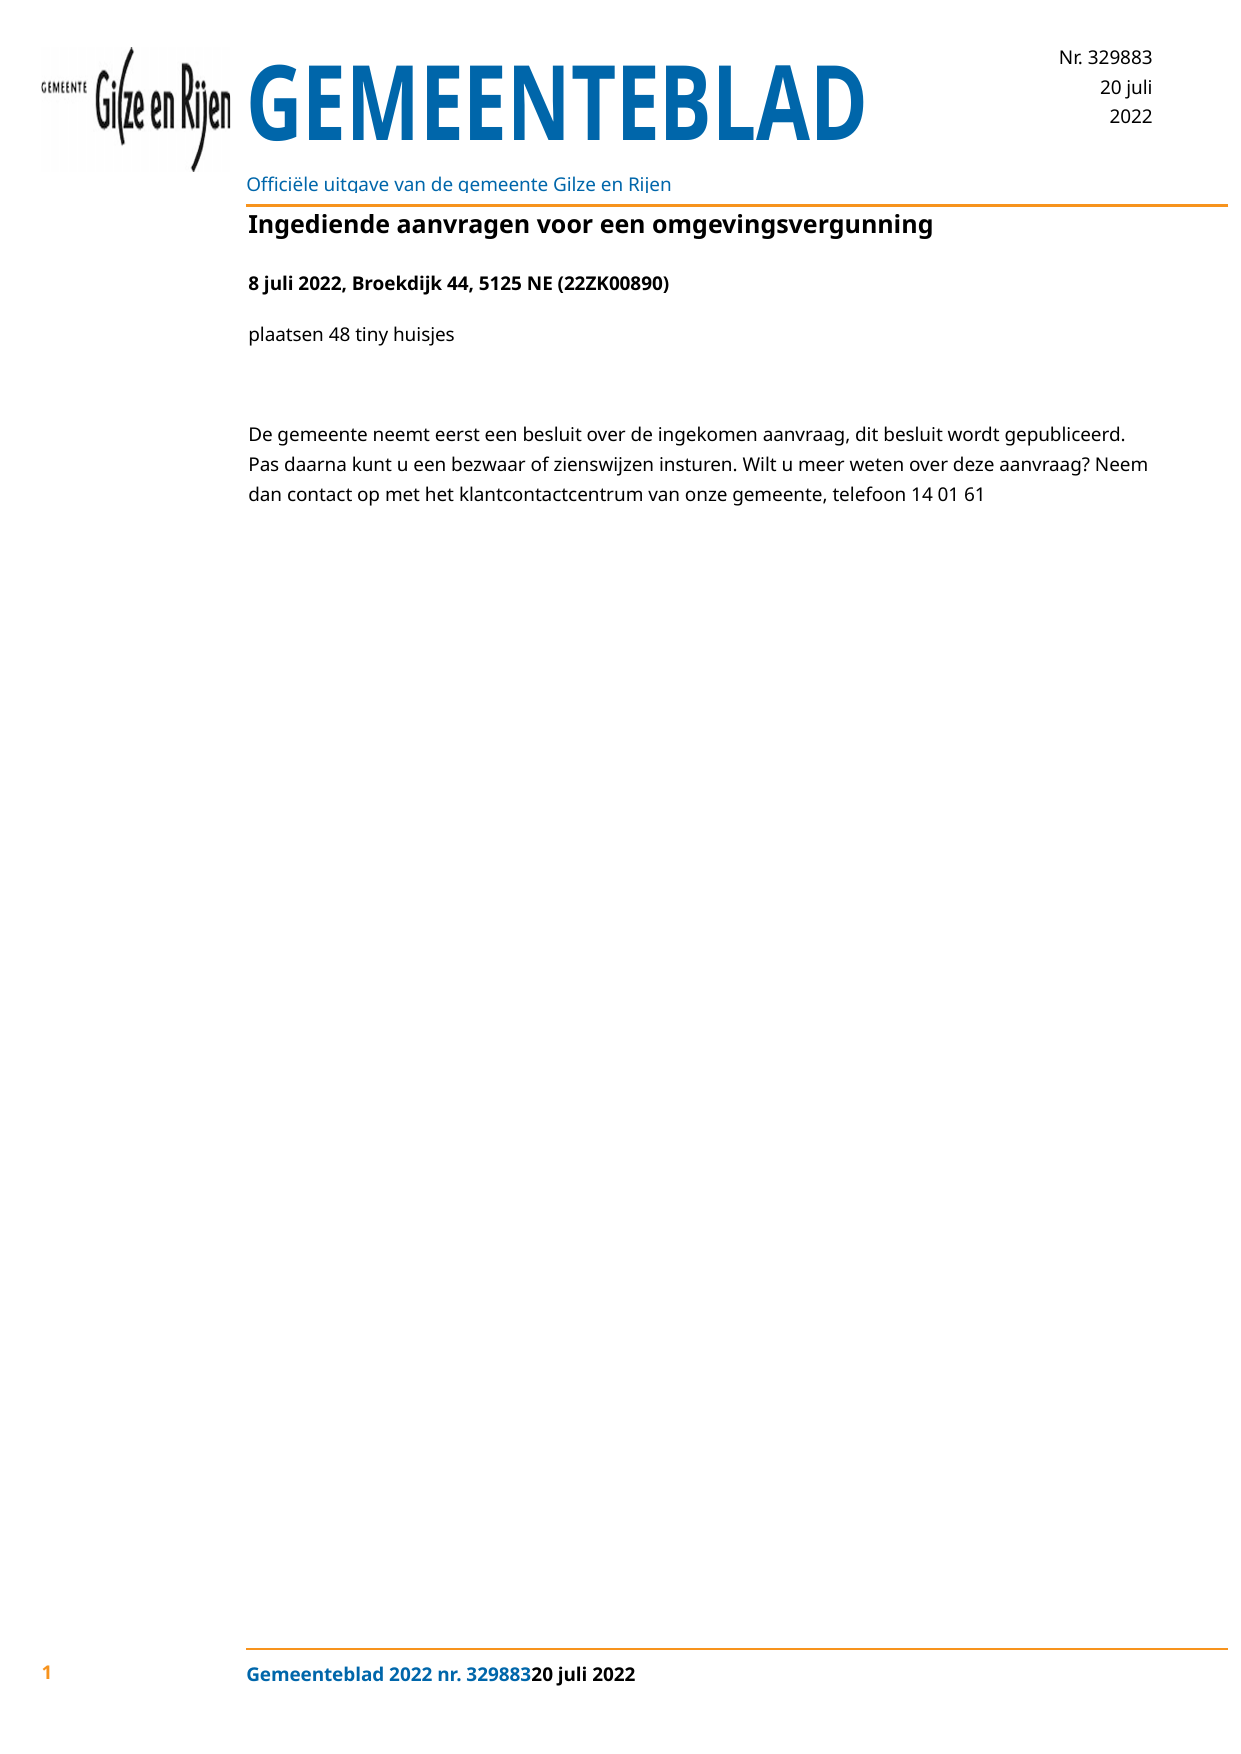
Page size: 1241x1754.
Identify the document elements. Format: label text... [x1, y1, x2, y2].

text 8 juli 2022, Broekdijk 44, 5125 NE (22ZK00890) [248, 270, 1152, 296]
picture [41, 47, 231, 172]
text Ingediende aanvragen voor een omgevingsvergunning [248, 207, 1152, 241]
text plaatsen 48 tiny huisjes [248, 321, 1152, 346]
text De gemeente neemt eerst een besluit over de ingekomen aanvraag, dit besluit wordt gepubliceerd. Pas daarna kunt u een bezwaar of zienswijzen insturen. Wilt u meer weten over deze aanvraag? Neem dan contact op met het klantcontactcentrum van onze gemeente, telefoon 14 01 61 [248, 422, 1152, 506]
